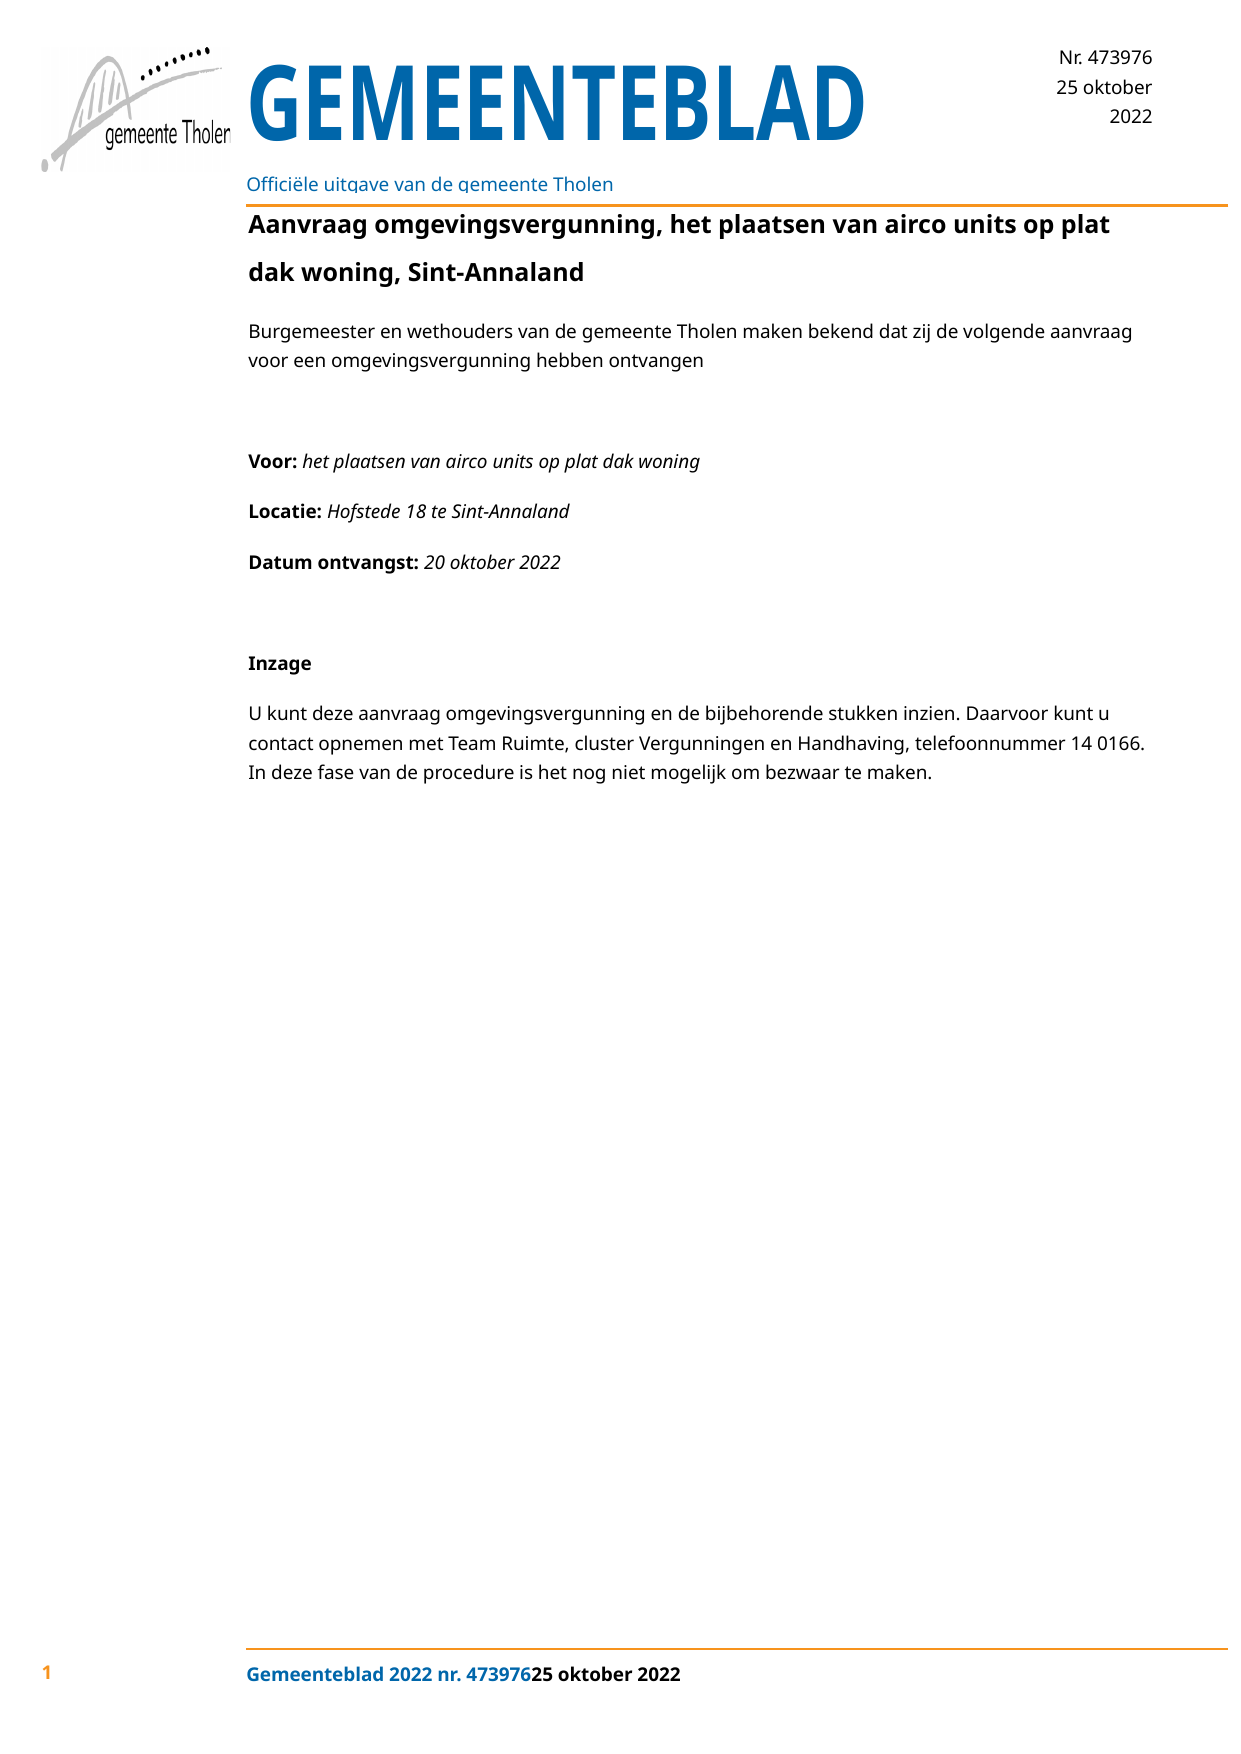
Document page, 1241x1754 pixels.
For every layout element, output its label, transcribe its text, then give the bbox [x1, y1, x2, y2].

picture [41, 47, 231, 172]
text Voor: het plaatsen van airco units op plat dak woning [248, 448, 1152, 474]
text Locatie: Hofstede 18 te Sint-Annaland [248, 499, 1152, 524]
text Inzage [248, 650, 1152, 676]
text U kunt deze aanvraag omgevingsvergunning en de bijbehorende stukken inzien. Daarvoor kunt u contact opnemen met Team Ruimte, cluster Vergunningen en Handhaving, telefoonnummer 14 0166. In deze fase van de procedure is het nog niet mogelijk om bezwaar te maken. [248, 700, 1152, 785]
text Datum ontvangst: 20 oktober 2022 [248, 549, 1152, 575]
text Aanvraag omgevingsvergunning, het plaatsen van airco units op plat dak woning, Sint-Annaland [248, 207, 1152, 288]
text Burgemeester en wethouders van de gemeente Tholen maken bekend dat zij de volgende aanvraag voor een omgevingsvergunning hebben ontvangen [248, 318, 1152, 373]
